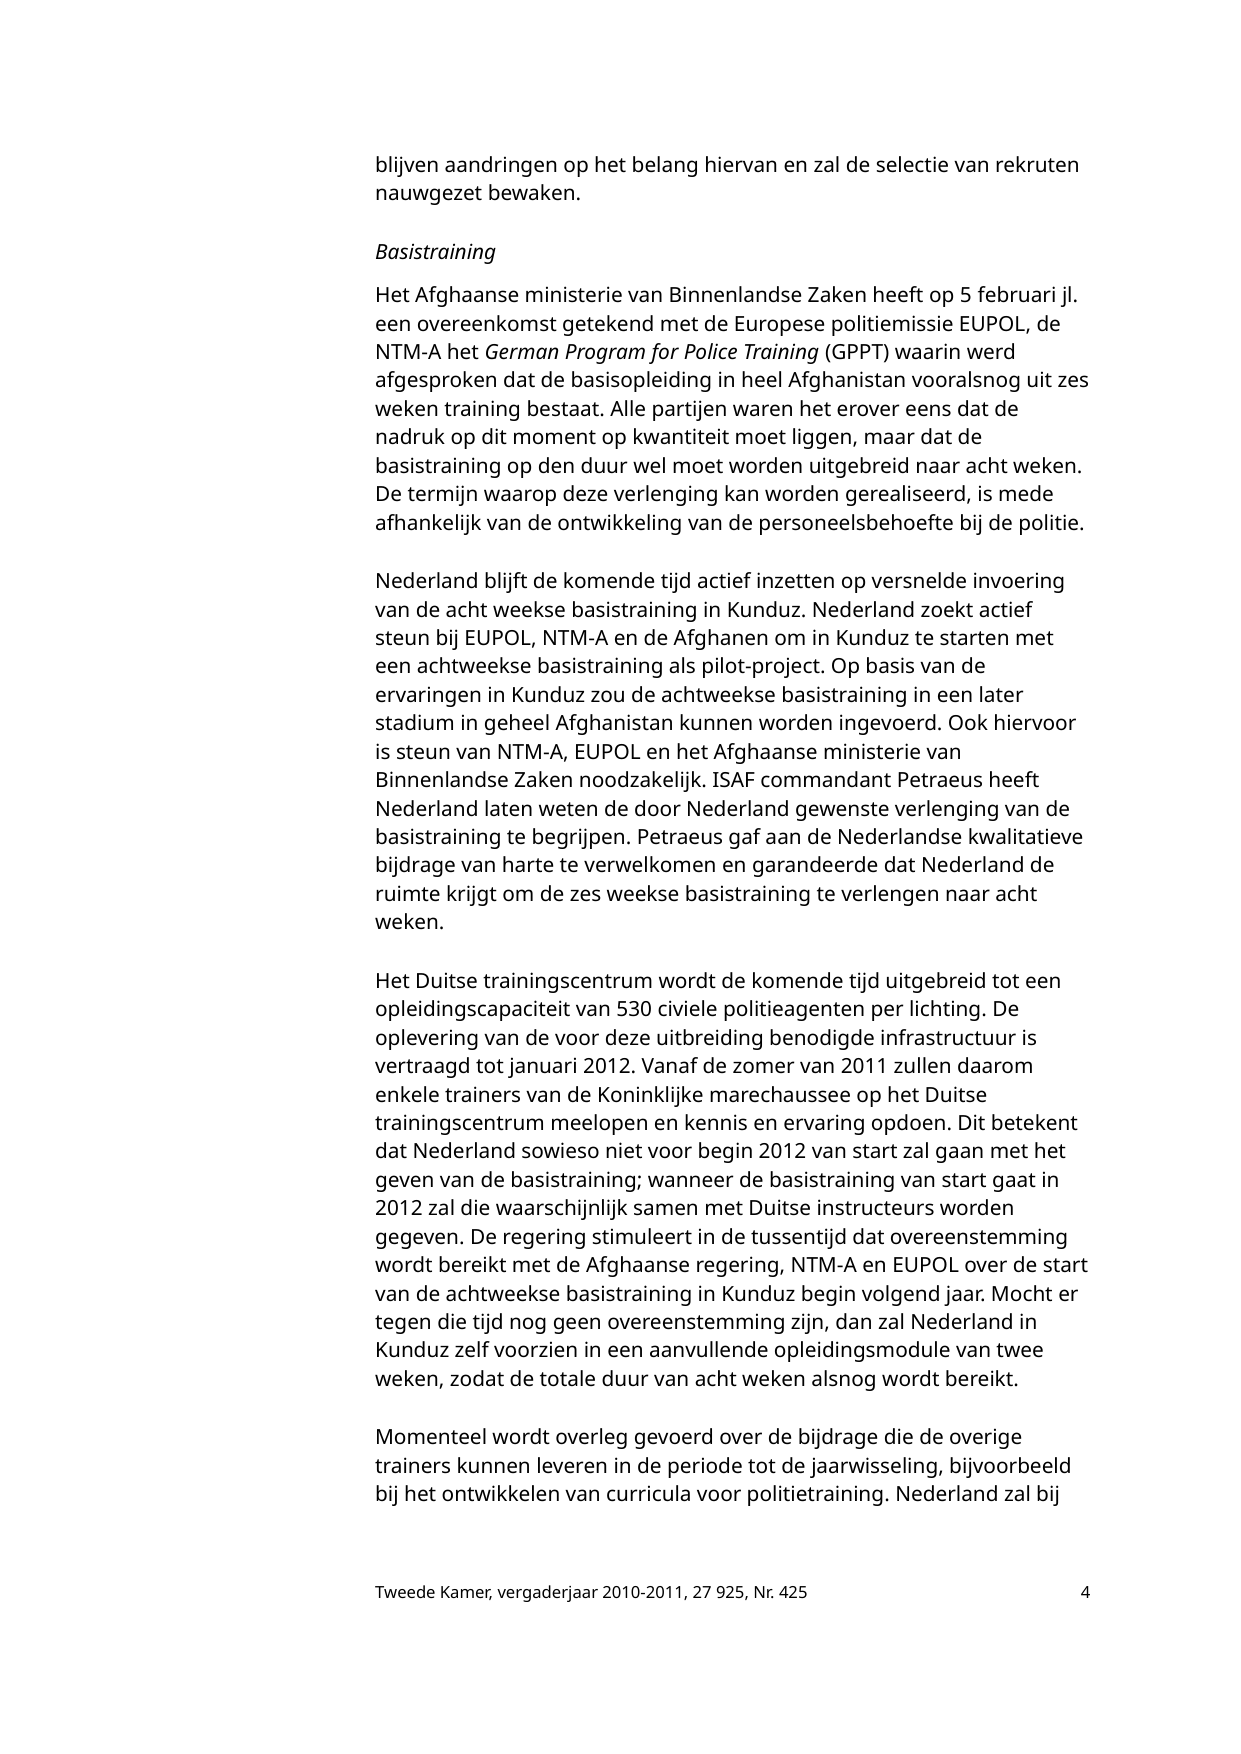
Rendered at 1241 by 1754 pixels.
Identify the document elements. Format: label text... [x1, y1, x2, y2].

text Nederland blijft de komende tijd actief inzetten op versnelde invoering van de acht weekse basistraining in Kunduz. Nederland zoekt actief steun bij EUPOL, NTM-A en de Afghanen om in Kunduz te starten met een achtweekse basistraining als pilot-project. Op basis van de ervaringen in Kunduz zou de achtweekse basistraining in een later stadium in geheel Afghanistan kunnen worden ingevoerd. Ook hiervoor is steun van NTM-A, EUPOL en het Afghaanse ministerie van Binnenlandse Zaken noodzakelijk. ISAF commandant Petraeus heeft Nederland laten weten de door Nederland gewenste verlenging van de basistraining te begrijpen. Petraeus gaf aan de Nederlandse kwalitatieve bijdrage van harte te verwelkomen en garandeerde dat Nederland de ruimte krijgt om de zes weekse basistraining te verlengen naar acht weken. [375, 566, 1090, 936]
text blijven aandringen op het belang hiervan en zal de selectie van rekruten nauwgezet bewaken. [375, 150, 1090, 207]
text Basistraining [375, 237, 1090, 265]
text Het Afghaanse ministerie van Binnenlandse Zaken heeft op 5 februari jl. een overeenkomst getekend met de Europese politiemissie EUPOL, de NTM-A het German Program for Police Training (GPPT) waarin werd afgesproken dat de basisopleiding in heel Afghanistan vooralsnog uit zes weken training bestaat. Alle partijen waren het erover eens dat de nadruk op dit moment op kwantiteit moet liggen, maar dat de basistraining op den duur wel moet worden uitgebreid naar acht weken. De termijn waarop deze verlenging kan worden gerealiseerd, is mede afhankelijk van de ontwikkeling van de personeelsbehoefte bij de politie. [375, 280, 1090, 536]
text Het Duitse trainingscentrum wordt de komende tijd uitgebreid tot een opleidingscapaciteit van 530 civiele politieagenten per lichting. De oplevering van de voor deze uitbreiding benodigde infrastructuur is vertraagd tot januari 2012. Vanaf de zomer van 2011 zullen daarom enkele trainers van de Koninklijke marechaussee op het Duitse trainingscentrum meelopen en kennis en ervaring opdoen. Dit betekent dat Nederland sowieso niet voor begin 2012 van start zal gaan met het geven van de basistraining; wanneer de basistraining van start gaat in 2012 zal die waarschijnlijk samen met Duitse instructeurs worden gegeven. De regering stimuleert in de tussentijd dat overeenstemming wordt bereikt met de Afghaanse regering, NTM-A en EUPOL over de start van de achtweekse basistraining in Kunduz begin volgend jaar. Mocht er tegen die tijd nog geen overeenstemming zijn, dan zal Nederland in Kunduz zelf voorzien in een aanvullende opleidingsmodule van twee weken, zodat de totale duur van acht weken alsnog wordt bereikt. [375, 966, 1090, 1392]
text Momenteel wordt overleg gevoerd over de bijdrage die de overige trainers kunnen leveren in de periode tot de jaarwisseling, bijvoorbeeld bij het ontwikkelen van curricula voor politietraining. Nederland zal bij [375, 1422, 1090, 1508]
